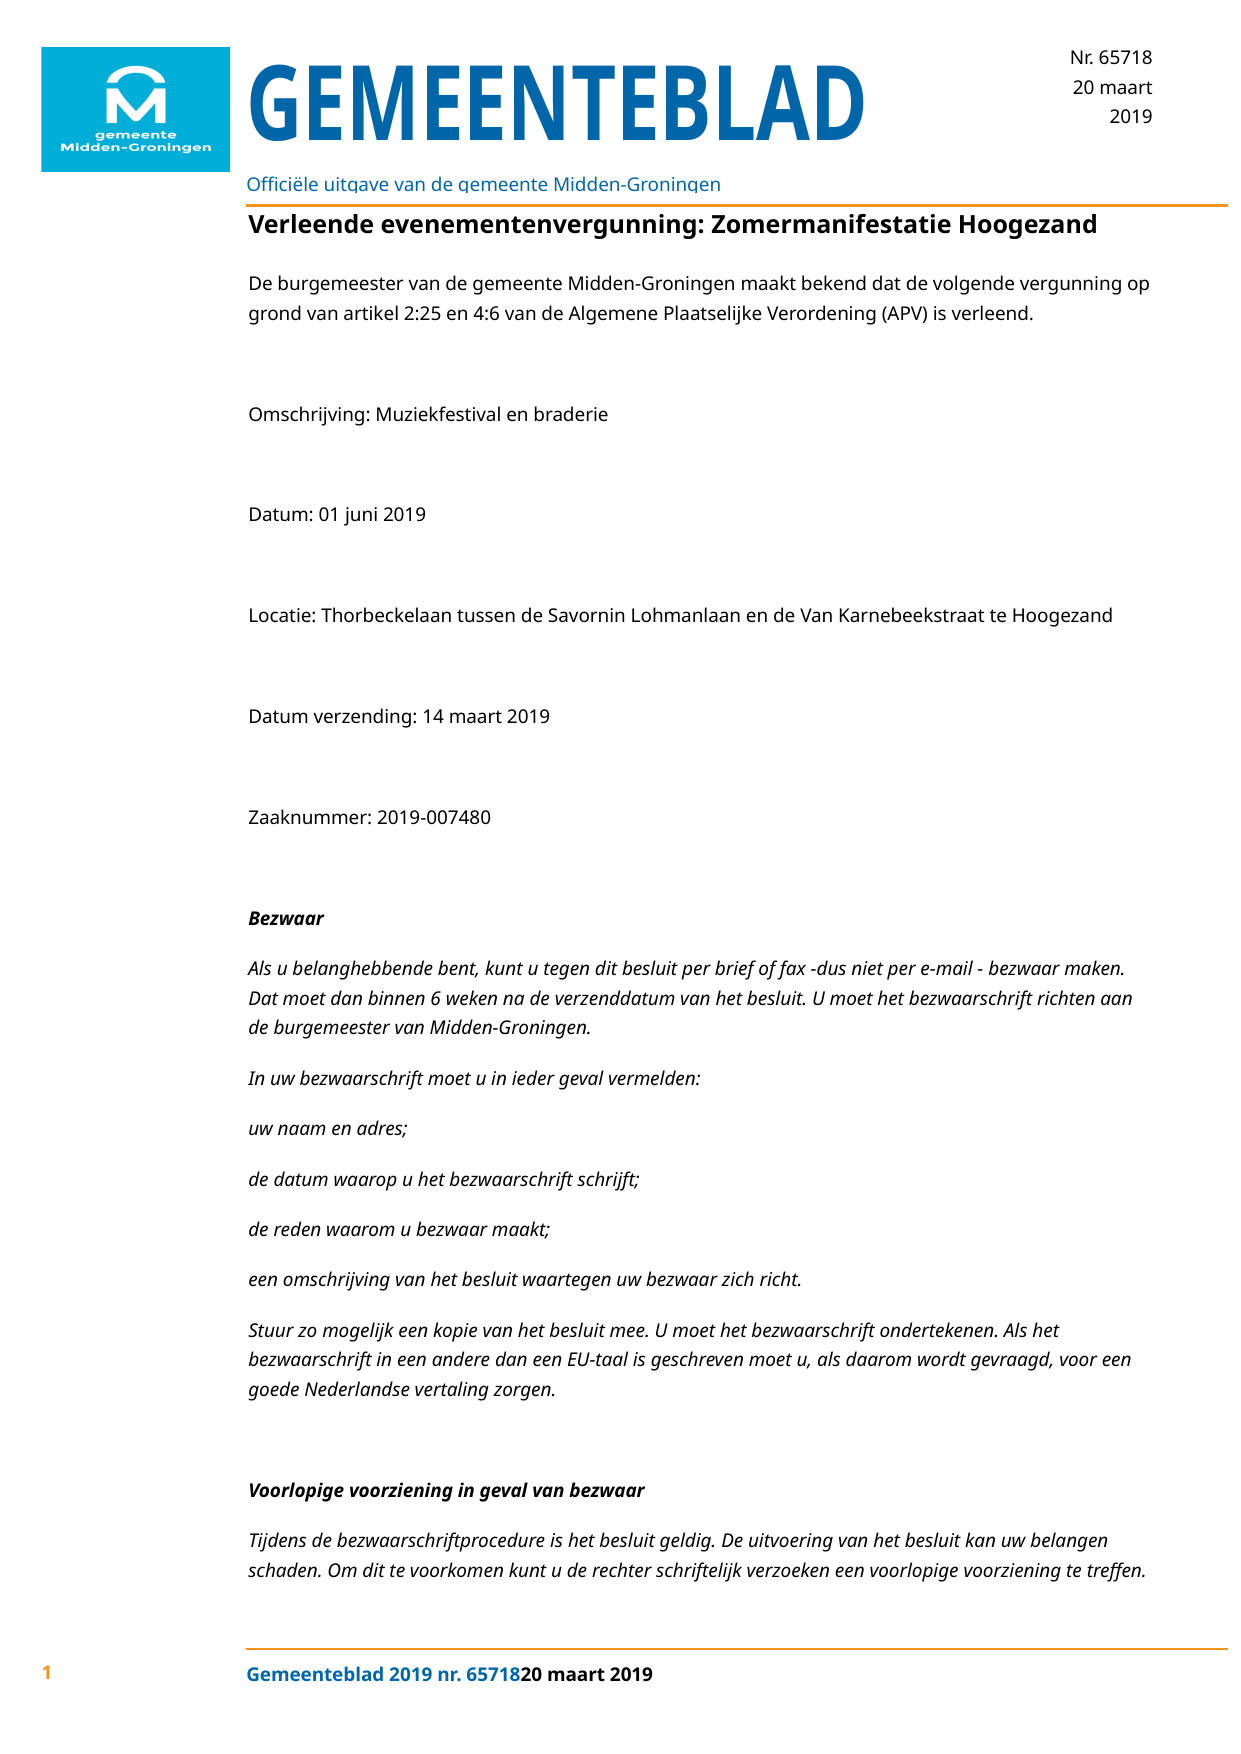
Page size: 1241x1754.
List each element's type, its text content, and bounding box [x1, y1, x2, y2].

picture [107, 89, 165, 122]
text uw naam en adres; [248, 1115, 1152, 1141]
text Tijdens de bezwaarschriftprocedure is het besluit geldig. De uitvoering van het besluit kan uw belangen schaden. Om dit te voorkomen kunt u de rechter schriftelijk verzoeken een voorlopige voorziening te treffen. [248, 1527, 1152, 1583]
text Datum: 01 juni 2019 [248, 502, 1152, 527]
text een omschrijving van het besluit waartegen uw bezwaar zich richt. [248, 1267, 1152, 1292]
text de datum waarop u het bezwaarschrift schrijft; [248, 1166, 1152, 1191]
text Als u belanghebbende bent, kunt u tegen dit besluit per brief of fax -dus niet per e-mail - bezwaar maken. Dat moet dan binnen 6 weken na de verzenddatum van het besluit. U moet het bezwaarschrift richten aan de burgemeester van Midden-Groningen. [248, 955, 1152, 1040]
text De burgemeester van de gemeente Midden-Groningen maakt bekend dat de volgende vergunning op grond van artikel 2:25 en 4:6 van de Algemene Plaatselijke Verordening (APV) is verleend. [248, 270, 1152, 326]
picture [108, 66, 164, 82]
text Zaaknummer: 2019-007480 [248, 804, 1152, 830]
text Omschrijving: Muziekfestival en braderie [248, 401, 1152, 426]
text Verleende evenementenvergunning: Zomermanifestatie Hoogezand [248, 207, 1152, 241]
text de reden waarom u bezwaar maakt; [248, 1216, 1152, 1242]
text Locatie: Thorbeckelaan tussen de Savornin Lohmanlaan en de Van Karnebeekstraat te Hoogezand [248, 602, 1152, 628]
text Bezwaar [248, 905, 1152, 931]
text Datum verzending: 14 maart 2019 [248, 703, 1152, 729]
text Voorlopige voorziening in geval van bezwaar [248, 1477, 1152, 1503]
text In uw bezwaarschrift moet u in ieder geval vermelden: [248, 1065, 1152, 1091]
text Stuur zo mogelijk een kopie van het besluit mee. U moet het bezwaarschrift ondertekenen. Als het bezwaarschrift in een andere dan een EU-taal is geschreven moet u, als daarom wordt gevraagd, voor een goede Nederlandse vertaling zorgen. [248, 1317, 1152, 1402]
picture [184, 146, 190, 153]
